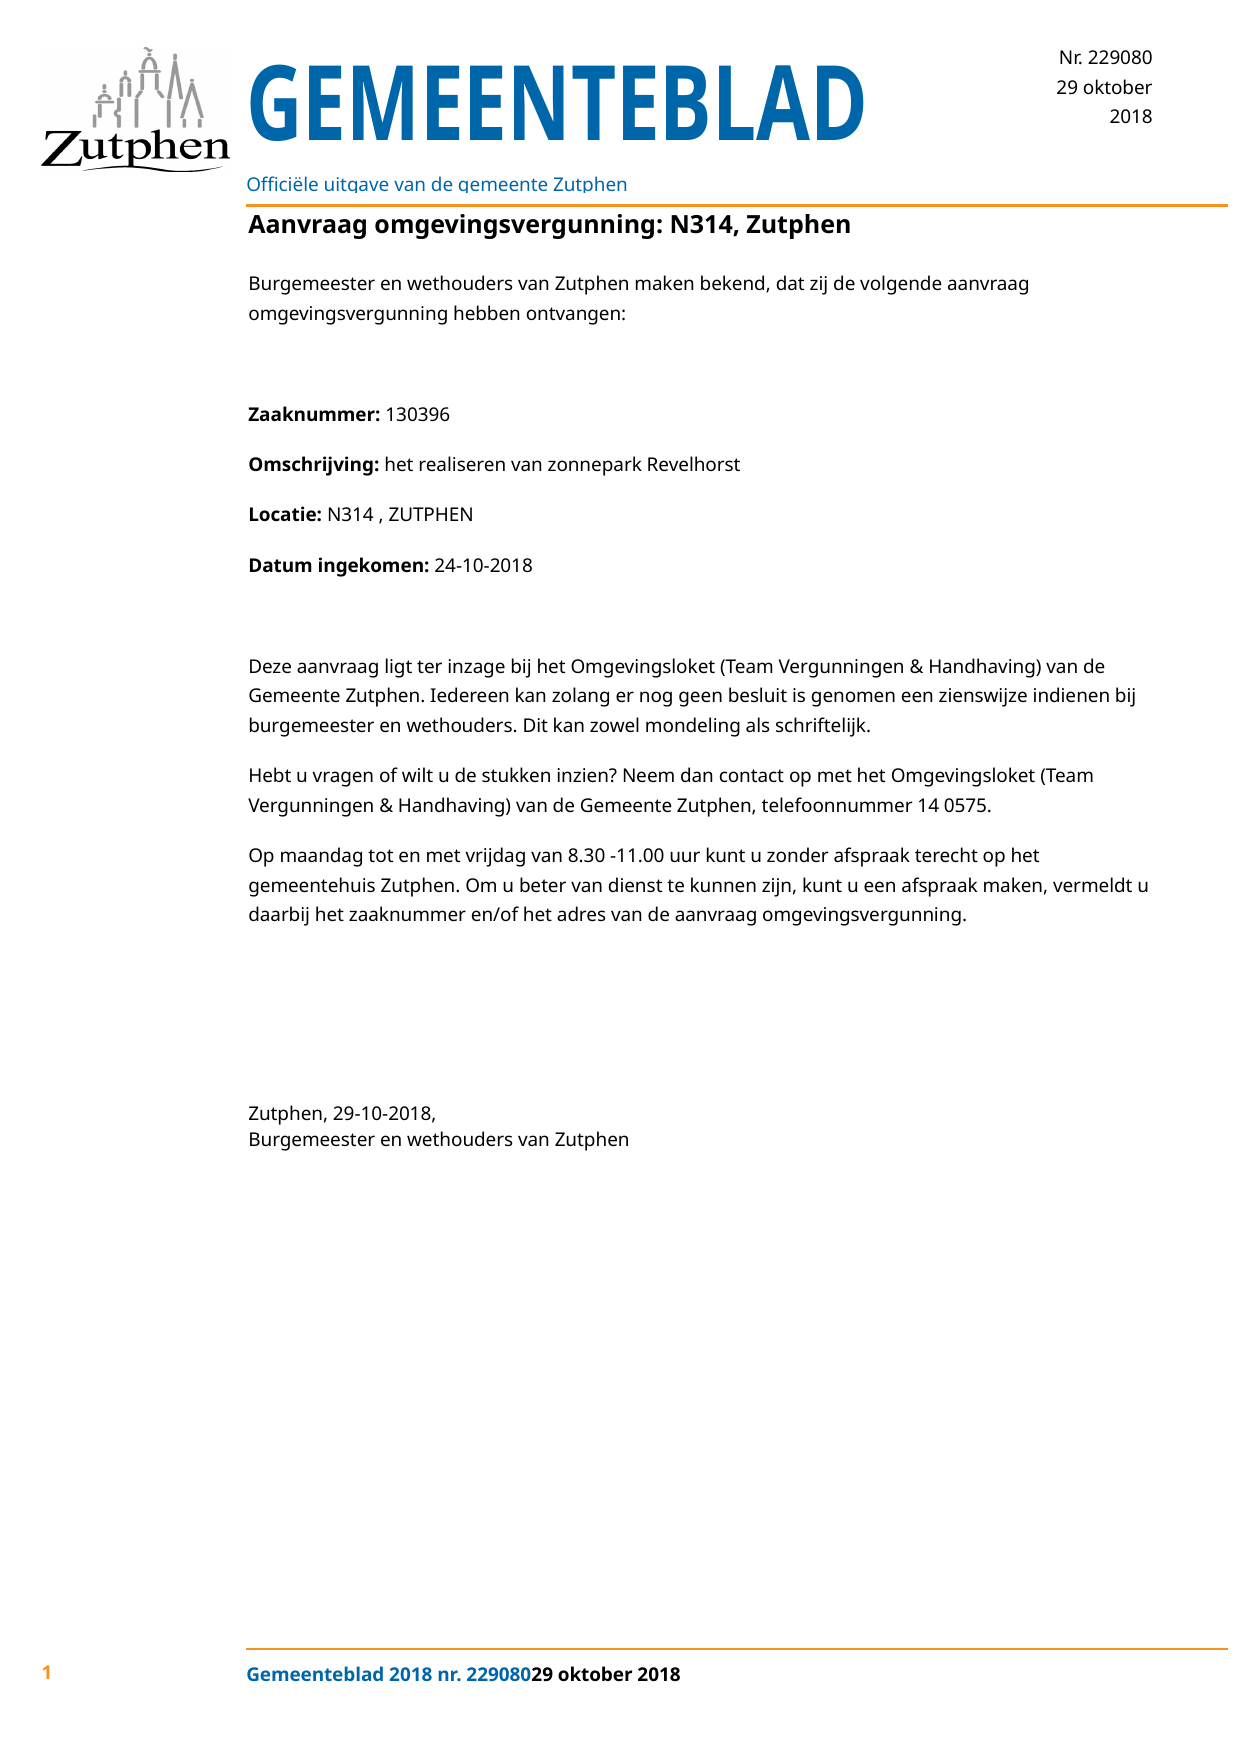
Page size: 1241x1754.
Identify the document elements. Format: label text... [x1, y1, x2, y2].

text Zaaknummer: 130396 [248, 401, 1152, 426]
text Op maandag tot en met vrijdag van 8.30 -11.00 uur kunt u zonder afspraak terecht op het gemeentehuis Zutphen. Om u beter van dienst te kunnen zijn, kunt u een afspraak maken, vermeldt u daarbij het zaaknummer en/of het adres van de aanvraag omgevingsvergunning. [248, 842, 1152, 927]
text Zutphen, 29-10-2018, [248, 1101, 1152, 1126]
text Deze aanvraag ligt ter inzage bij het Omgevingsloket (Team Vergunningen & Handhaving) van de Gemeente Zutphen. Iedereen kan zolang er nog geen besluit is genomen een zienswijze indienen bij burgemeester en wethouders. Dit kan zowel mondeling als schriftelijk. [248, 653, 1152, 738]
text Burgemeester en wethouders van Zutphen maken bekend, dat zij de volgende aanvraag omgevingsvergunning hebben ontvangen: [248, 270, 1152, 326]
text Omschrijving: het realiseren van zonnepark Revelhorst [248, 451, 1152, 477]
text Datum ingekomen: 24-10-2018 [248, 552, 1152, 578]
text Locatie: N314 , ZUTPHEN [248, 502, 1152, 527]
picture [41, 47, 231, 172]
text Hebt u vragen of wilt u de stukken inzien? Neem dan contact op met het Omgevingsloket (Team Vergunningen & Handhaving) van de Gemeente Zutphen, telefoonnummer 14 0575. [248, 762, 1152, 818]
text Burgemeester en wethouders van Zutphen [248, 1126, 1152, 1152]
text Aanvraag omgevingsvergunning: N314, Zutphen [248, 207, 1152, 241]
